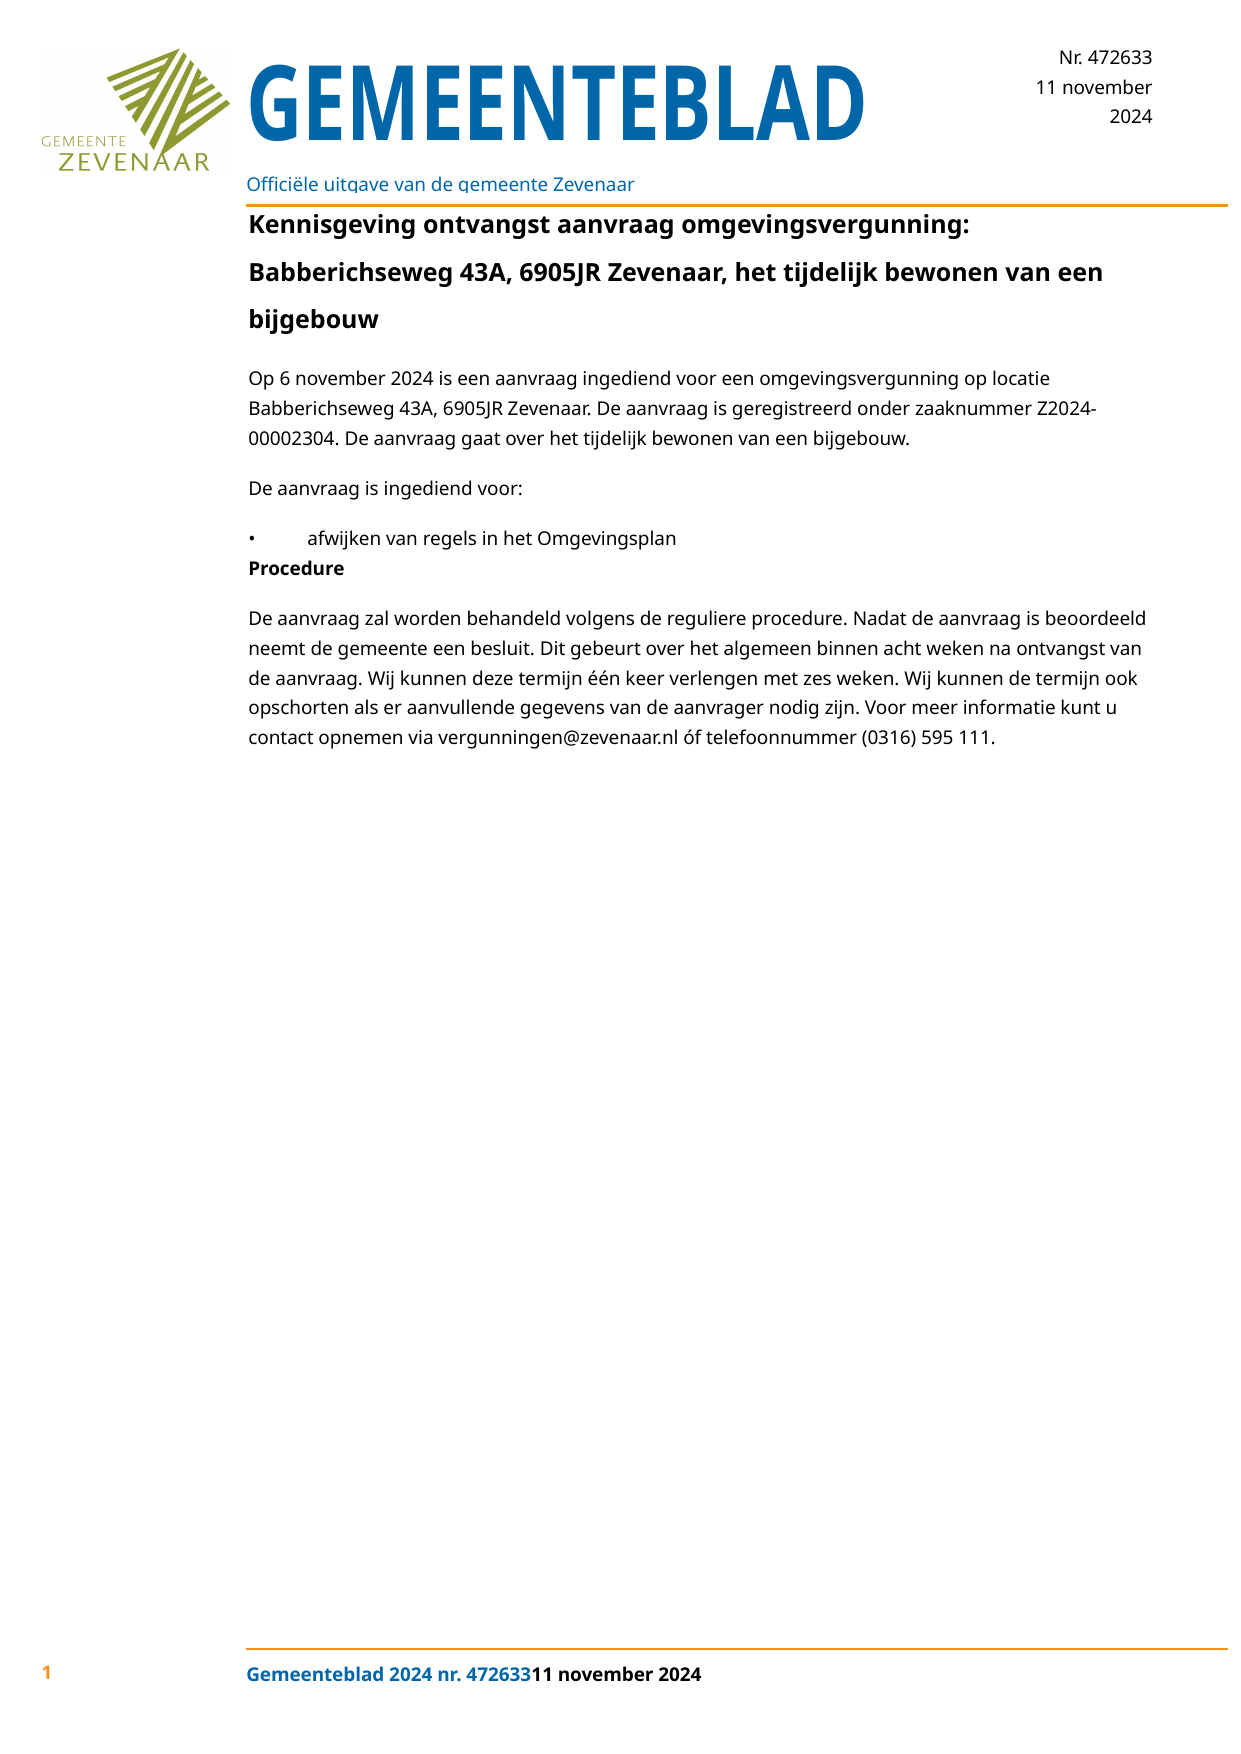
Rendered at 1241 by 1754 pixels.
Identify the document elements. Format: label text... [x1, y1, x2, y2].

list afwijken van regels in het Omgevingsplan [248, 526, 1152, 551]
picture [41, 47, 231, 172]
text Op 6 november 2024 is een aanvraag ingediend voor een omgevingsvergunning op locatie Babberichseweg 43A, 6905JR Zevenaar. De aanvraag is geregistreerd onder zaaknummer Z2024-00002304. De aanvraag gaat over het tijdelijk bewonen van een bijgebouw. [248, 366, 1152, 450]
text De aanvraag is ingediend voor: [248, 475, 1152, 501]
text Kennisgeving ontvangst aanvraag omgevingsvergunning: Babberichseweg 43A, 6905JR Zevenaar, het tijdelijk bewonen van een bijgebouw [248, 207, 1152, 336]
text De aanvraag zal worden behandeld volgens de reguliere procedure. Nadat de aanvraag is beoordeeld neemt de gemeente een besluit. Dit gebeurt over het algemeen binnen acht weken na ontvangst van de aanvraag. Wij kunnen deze termijn één keer verlengen met zes weken. Wij kunnen de termijn ook opschorten als er aanvullende gegevens van de aanvrager nodig zijn. Voor meer informatie kunt u contact opnemen via vergunningen@zevenaar.nl óf telefoonnummer (0316) 595 111. [248, 606, 1152, 749]
text Procedure [248, 555, 1152, 581]
